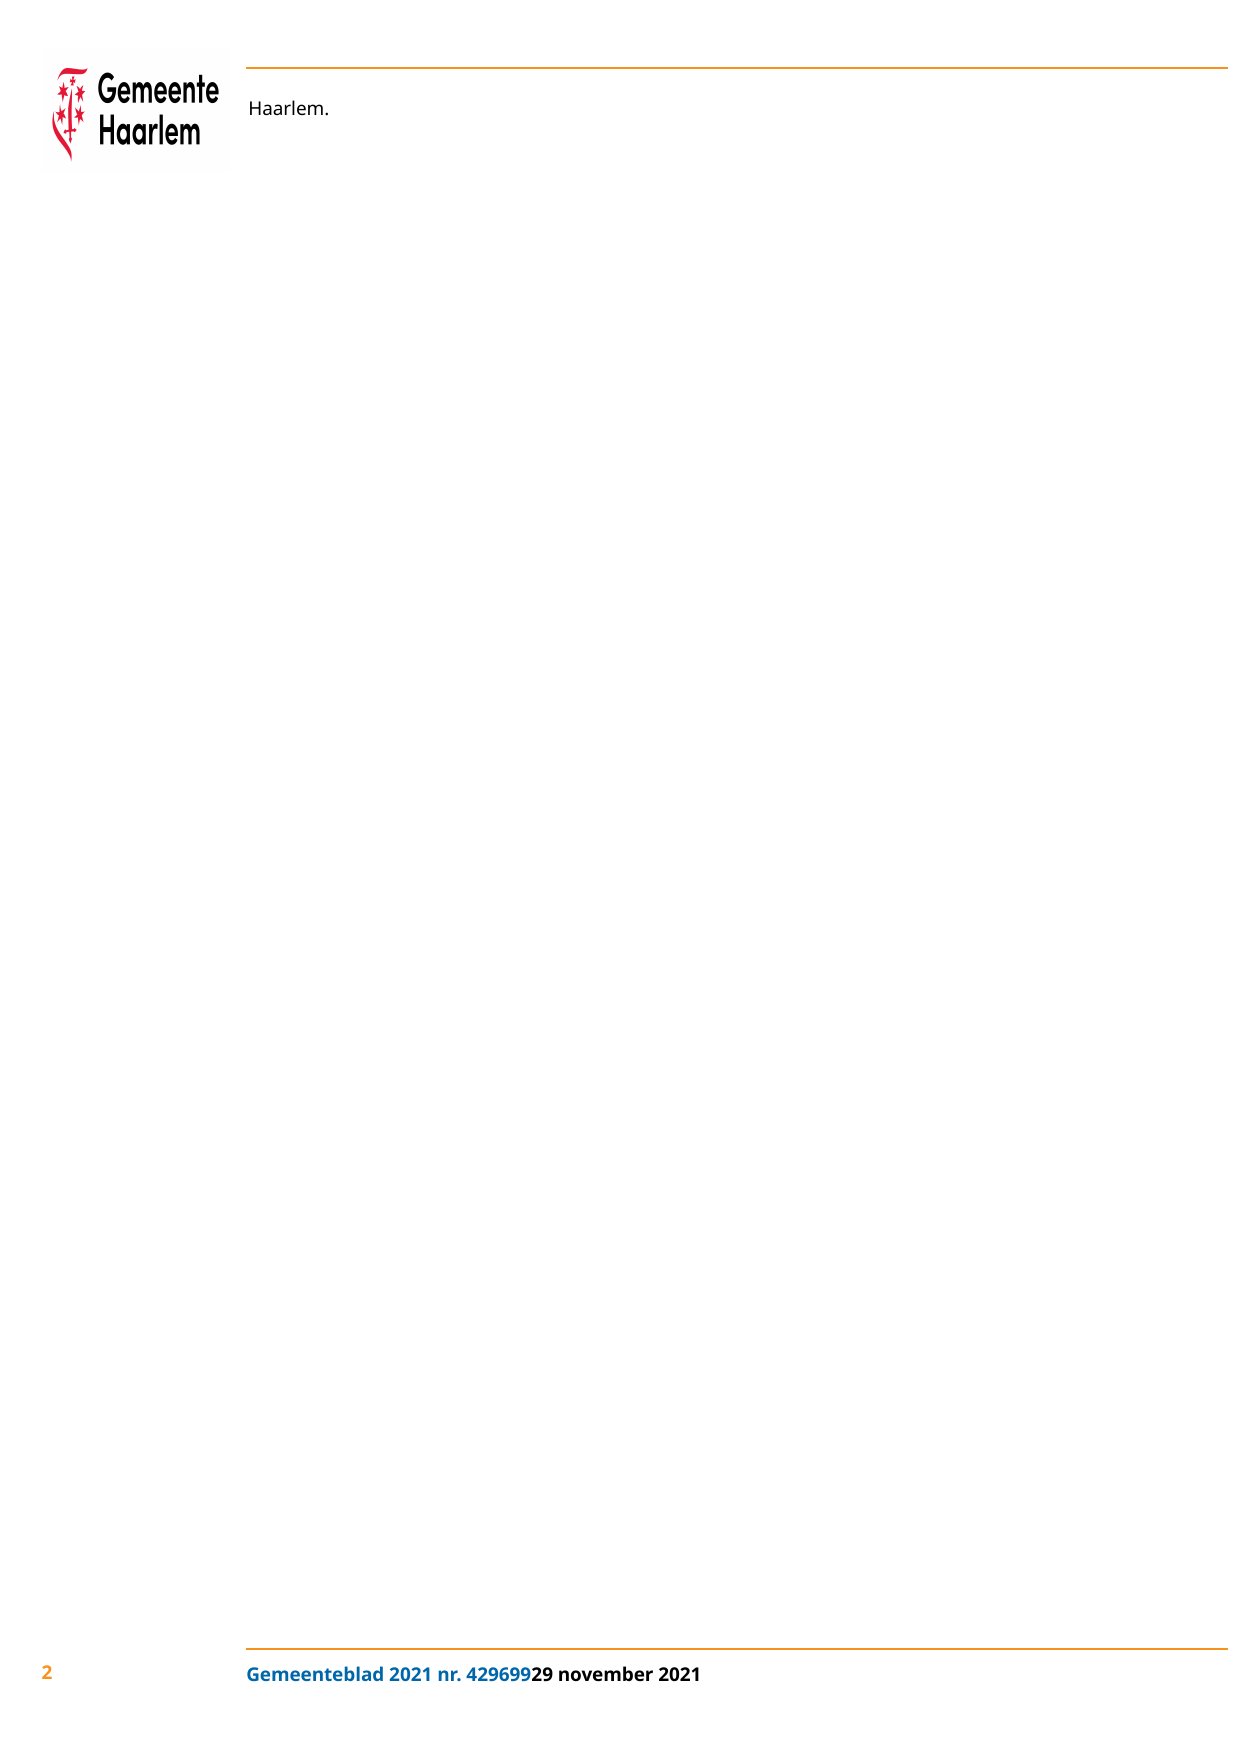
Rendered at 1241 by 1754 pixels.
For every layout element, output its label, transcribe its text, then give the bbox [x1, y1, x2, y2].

picture [41, 47, 231, 172]
text Haarlem. [248, 95, 1152, 121]
